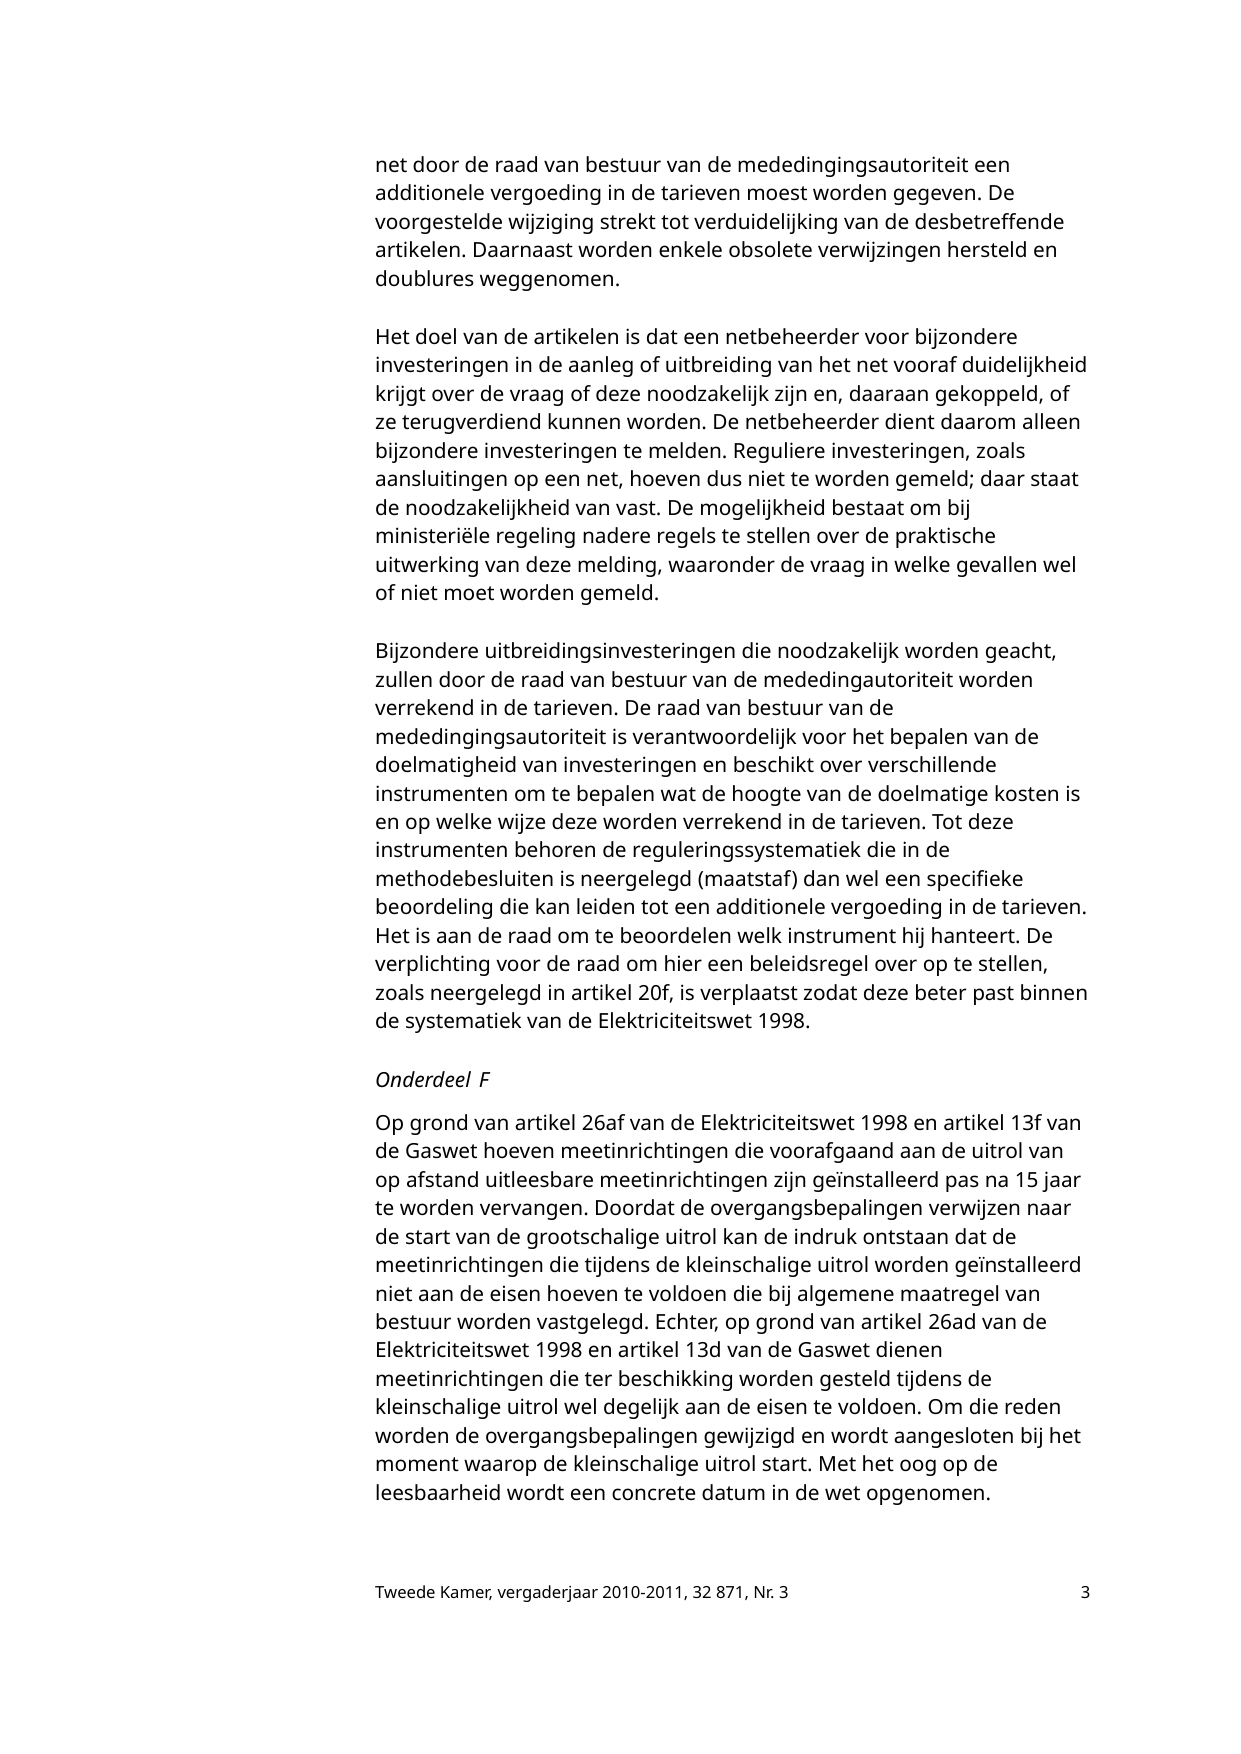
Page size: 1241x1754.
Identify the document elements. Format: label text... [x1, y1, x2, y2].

text Op grond van artikel 26af van de Elektriciteitswet 1998 en artikel 13f van de Gaswet hoeven meetinrichtingen die voorafgaand aan de uitrol van op afstand uitleesbare meetinrichtingen zijn geïnstalleerd pas na 15 jaar te worden vervangen. Doordat de overgangsbepalingen verwijzen naar de start van de grootschalige uitrol kan de indruk ontstaan dat de meetinrichtingen die tijdens de kleinschalige uitrol worden geïnstalleerd niet aan de eisen hoeven te voldoen die bij algemene maatregel van bestuur worden vastgelegd. Echter, op grond van artikel 26ad van de Elektriciteitswet 1998 en artikel 13d van de Gaswet dienen meetinrichtingen die ter beschikking worden gesteld tijdens de kleinschalige uitrol wel degelijk aan de eisen te voldoen. Om die reden worden de overgangsbepalingen gewijzigd en wordt aangesloten bij het moment waarop de kleinschalige uitrol start. Met het oog op de leesbaarheid wordt een concrete datum in de wet opgenomen. [375, 1108, 1090, 1506]
text net door de raad van bestuur van de mededingingsautoriteit een additionele vergoeding in de tarieven moest worden gegeven. De voorgestelde wijziging strekt tot verduidelijking van de desbetreffende artikelen. Daarnaast worden enkele obsolete verwijzingen hersteld en doublures weggenomen. [375, 150, 1090, 292]
text Bijzondere uitbreidingsinvesteringen die noodzakelijk worden geacht, zullen door de raad van bestuur van de mededingautoriteit worden verrekend in de tarieven. De raad van bestuur van de mededingingsautoriteit is verantwoordelijk voor het bepalen van de doelmatigheid van investeringen en beschikt over verschillende instrumenten om te bepalen wat de hoogte van de doelmatige kosten is en op welke wijze deze worden verrekend in de tarieven. Tot deze instrumenten behoren de reguleringssystematiek die in de methodebesluiten is neergelegd (maatstaf) dan wel een specifieke beoordeling die kan leiden tot een additionele vergoeding in de tarieven. Het is aan de raad om te beoordelen welk instrument hij hanteert. De verplichting voor de raad om hier een beleidsregel over op te stellen, zoals neergelegd in artikel 20f, is verplaatst zodat deze beter past binnen de systematiek van de Elektriciteitswet 1998. [375, 637, 1090, 1035]
text Onderdeel F [375, 1065, 1090, 1093]
text Het doel van de artikelen is dat een netbeheerder voor bijzondere investeringen in de aanleg of uitbreiding van het net vooraf duidelijkheid krijgt over de vraag of deze noodzakelijk zijn en, daaraan gekoppeld, of ze terugverdiend kunnen worden. De netbeheerder dient daarom alleen bijzondere investeringen te melden. Reguliere investeringen, zoals aansluitingen op een net, hoeven dus niet te worden gemeld; daar staat de noodzakelijkheid van vast. De mogelijkheid bestaat om bij ministeriële regeling nadere regels te stellen over de praktische uitwerking van deze melding, waaronder de vraag in welke gevallen wel of niet moet worden gemeld. [375, 322, 1090, 607]
